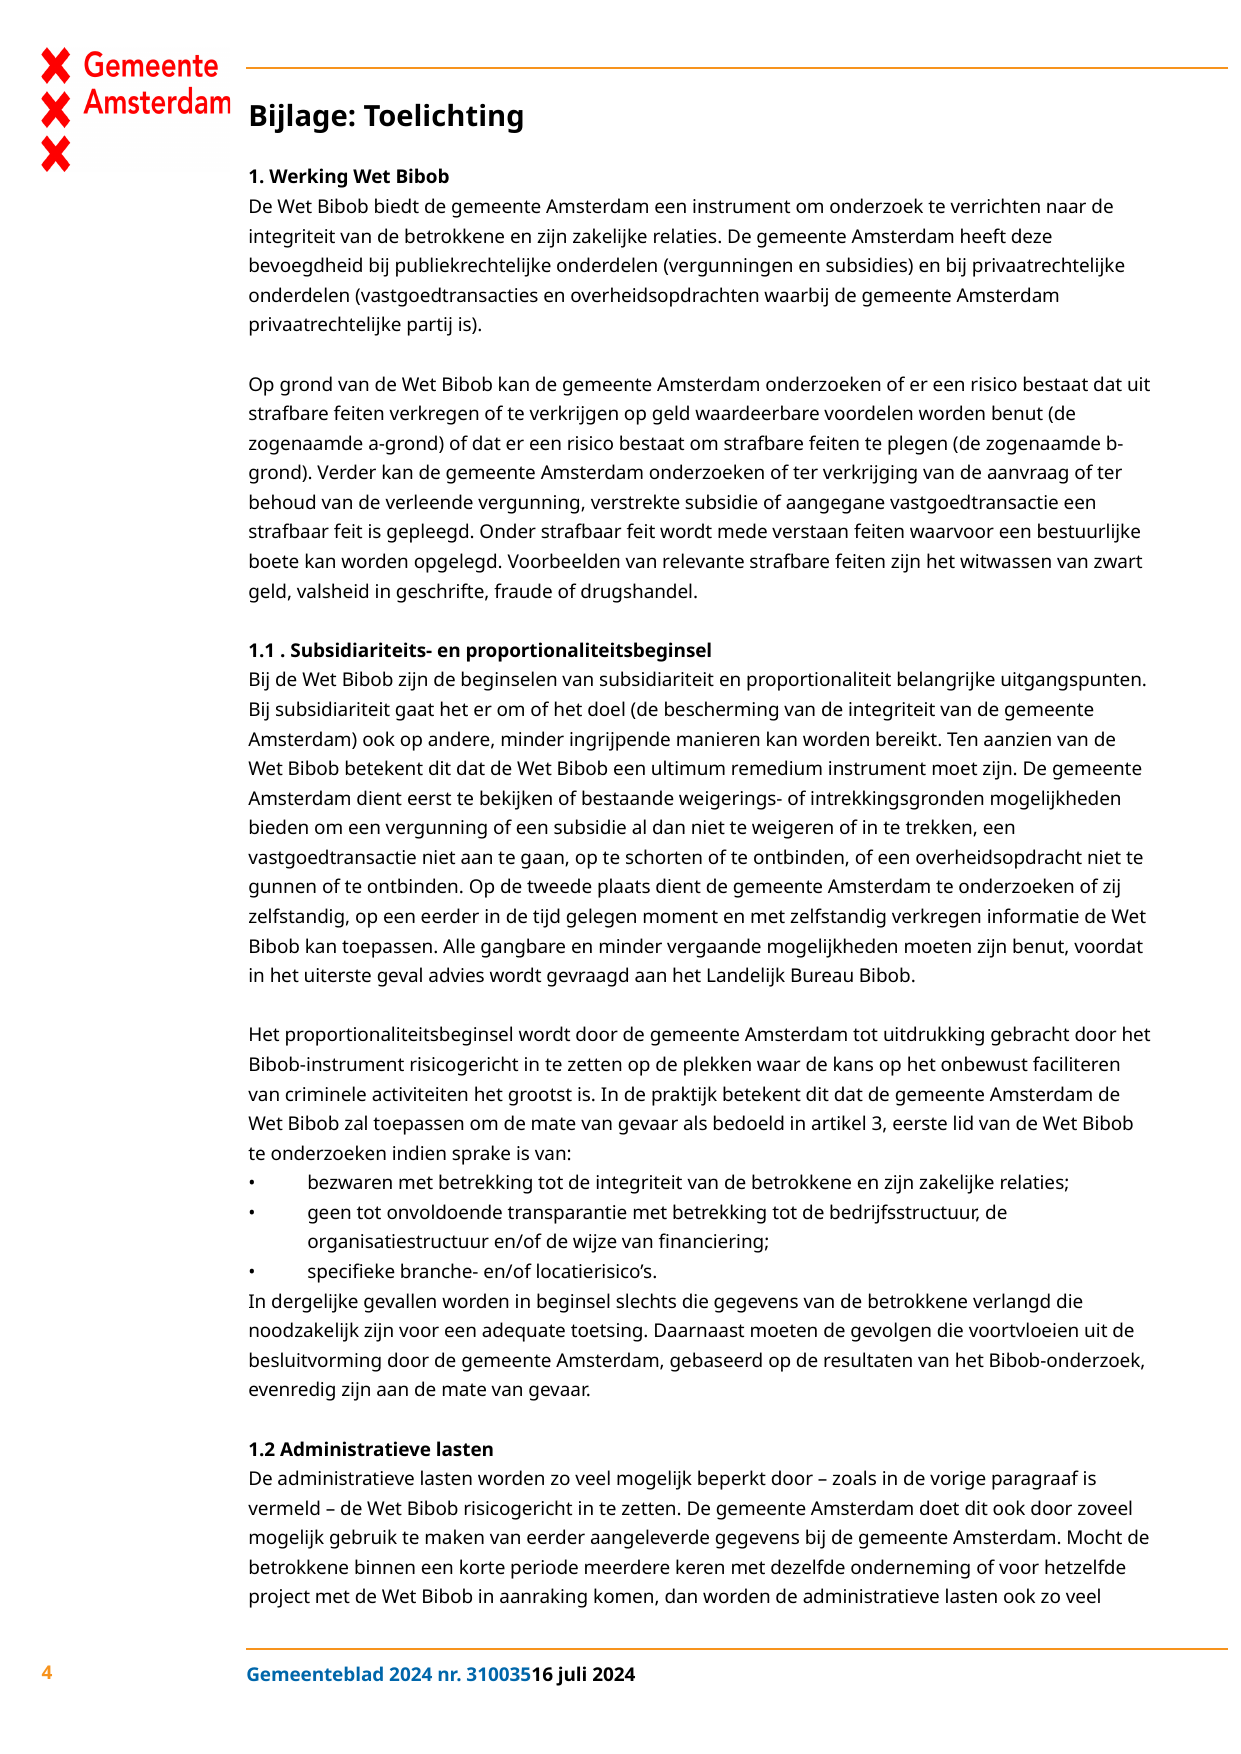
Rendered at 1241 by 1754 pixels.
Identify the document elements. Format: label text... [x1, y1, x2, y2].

text De administratieve lasten worden zo veel mogelijk beperkt door – zoals in de vorige paragraaf is vermeld – de Wet Bibob risicogericht in te zetten. De gemeente Amsterdam doet dit ook door zoveel mogelijk gebruik te maken van eerder aangeleverde gegevens bij de gemeente Amsterdam. Mocht de betrokkene binnen een korte periode meerdere keren met dezelfde onderneming of voor hetzelfde project met de Wet Bibob in aanraking komen, dan worden de administratieve lasten ook zo veel [248, 1465, 1152, 1609]
text 1. Werking Wet Bibob [248, 164, 1152, 189]
text 1.1 . Subsidiariteits- en proportionaliteitsbeginsel [248, 637, 1152, 663]
text De Wet Bibob biedt de gemeente Amsterdam een instrument om onderzoek te verrichten naar de integriteit van de betrokkene en zijn zakelijke relaties. De gemeente Amsterdam heeft deze bevoegdheid bij publiekrechtelijke onderdelen (vergunningen en subsidies) en bij privaatrechtelijke onderdelen (vastgoedtransacties en overheidsopdrachten waarbij de gemeente Amsterdam privaatrechtelijke partij is). [248, 193, 1152, 337]
list specifieke branche- en/of locatierisico’s. [248, 1258, 1152, 1284]
text 1.2 Administratieve lasten [248, 1436, 1152, 1461]
list geen tot onvoldoende transparantie met betrekking tot de bedrijfsstructuur, de organisatiestructuur en/of de wijze van financiering; [248, 1199, 1152, 1254]
list bezwaren met betrekking tot de integriteit van de betrokkene en zijn zakelijke relaties; [248, 1169, 1152, 1195]
picture [41, 47, 231, 172]
text Bijlage: Toelichting [248, 95, 1152, 134]
text Bij de Wet Bibob zijn de beginselen van subsidiariteit en proportionaliteit belangrijke uitgangspunten. Bij subsidiariteit gaat het er om of het doel (de bescherming van de integriteit van de gemeente Amsterdam) ook op andere, minder ingrijpende manieren kan worden bereikt. Ten aanzien van de Wet Bibob betekent dit dat de Wet Bibob een ultimum remedium instrument moet zijn. De gemeente Amsterdam dient eerst te bekijken of bestaande weigerings- of intrekkingsgronden mogelijkheden bieden om een vergunning of een subsidie al dan niet te weigeren of in te trekken, een vastgoedtransactie niet aan te gaan, op te schorten of te ontbinden, of een overheidsopdracht niet te gunnen of te ontbinden. Op de tweede plaats dient de gemeente Amsterdam te onderzoeken of zij zelfstandig, op een eerder in de tijd gelegen moment en met zelfstandig verkregen informatie de Wet Bibob kan toepassen. Alle gangbare en minder vergaande mogelijkheden moeten zijn benut, voordat in het uiterste geval advies wordt gevraagd aan het Landelijk Bureau Bibob. [248, 667, 1152, 988]
text Op grond van de Wet Bibob kan de gemeente Amsterdam onderzoeken of er een risico bestaat dat uit strafbare feiten verkregen of te verkrijgen op geld waardeerbare voordelen worden benut (de zogenaamde a-grond) of dat er een risico bestaat om strafbare feiten te plegen (de zogenaamde b-grond). Verder kan de gemeente Amsterdam onderzoeken of ter verkrijging van de aanvraag of ter behoud van de verleende vergunning, verstrekte subsidie of aangegane vastgoedtransactie een strafbaar feit is gepleegd. Onder strafbaar feit wordt mede verstaan feiten waarvoor een bestuurlijke boete kan worden opgelegd. Voorbeelden van relevante strafbare feiten zijn het witwassen van zwart geld, valsheid in geschrifte, fraude of drugshandel. [248, 371, 1152, 603]
text Het proportionaliteitsbeginsel wordt door de gemeente Amsterdam tot uitdrukking gebracht door het Bibob-instrument risicogericht in te zetten op de plekken waar de kans op het onbewust faciliteren van criminele activiteiten het grootst is. In de praktijk betekent dit dat de gemeente Amsterdam de Wet Bibob zal toepassen om de mate van gevaar als bedoeld in artikel 3, eerste lid van de Wet Bibob te onderzoeken indien sprake is van: [248, 1022, 1152, 1166]
text In dergelijke gevallen worden in beginsel slechts die gegevens van de betrokkene verlangd die noodzakelijk zijn voor een adequate toetsing. Daarnaast moeten de gevolgen die voortvloeien uit de besluitvorming door de gemeente Amsterdam, gebaseerd op de resultaten van het Bibob-onderzoek, evenredig zijn aan de mate van gevaar. [248, 1288, 1152, 1402]
